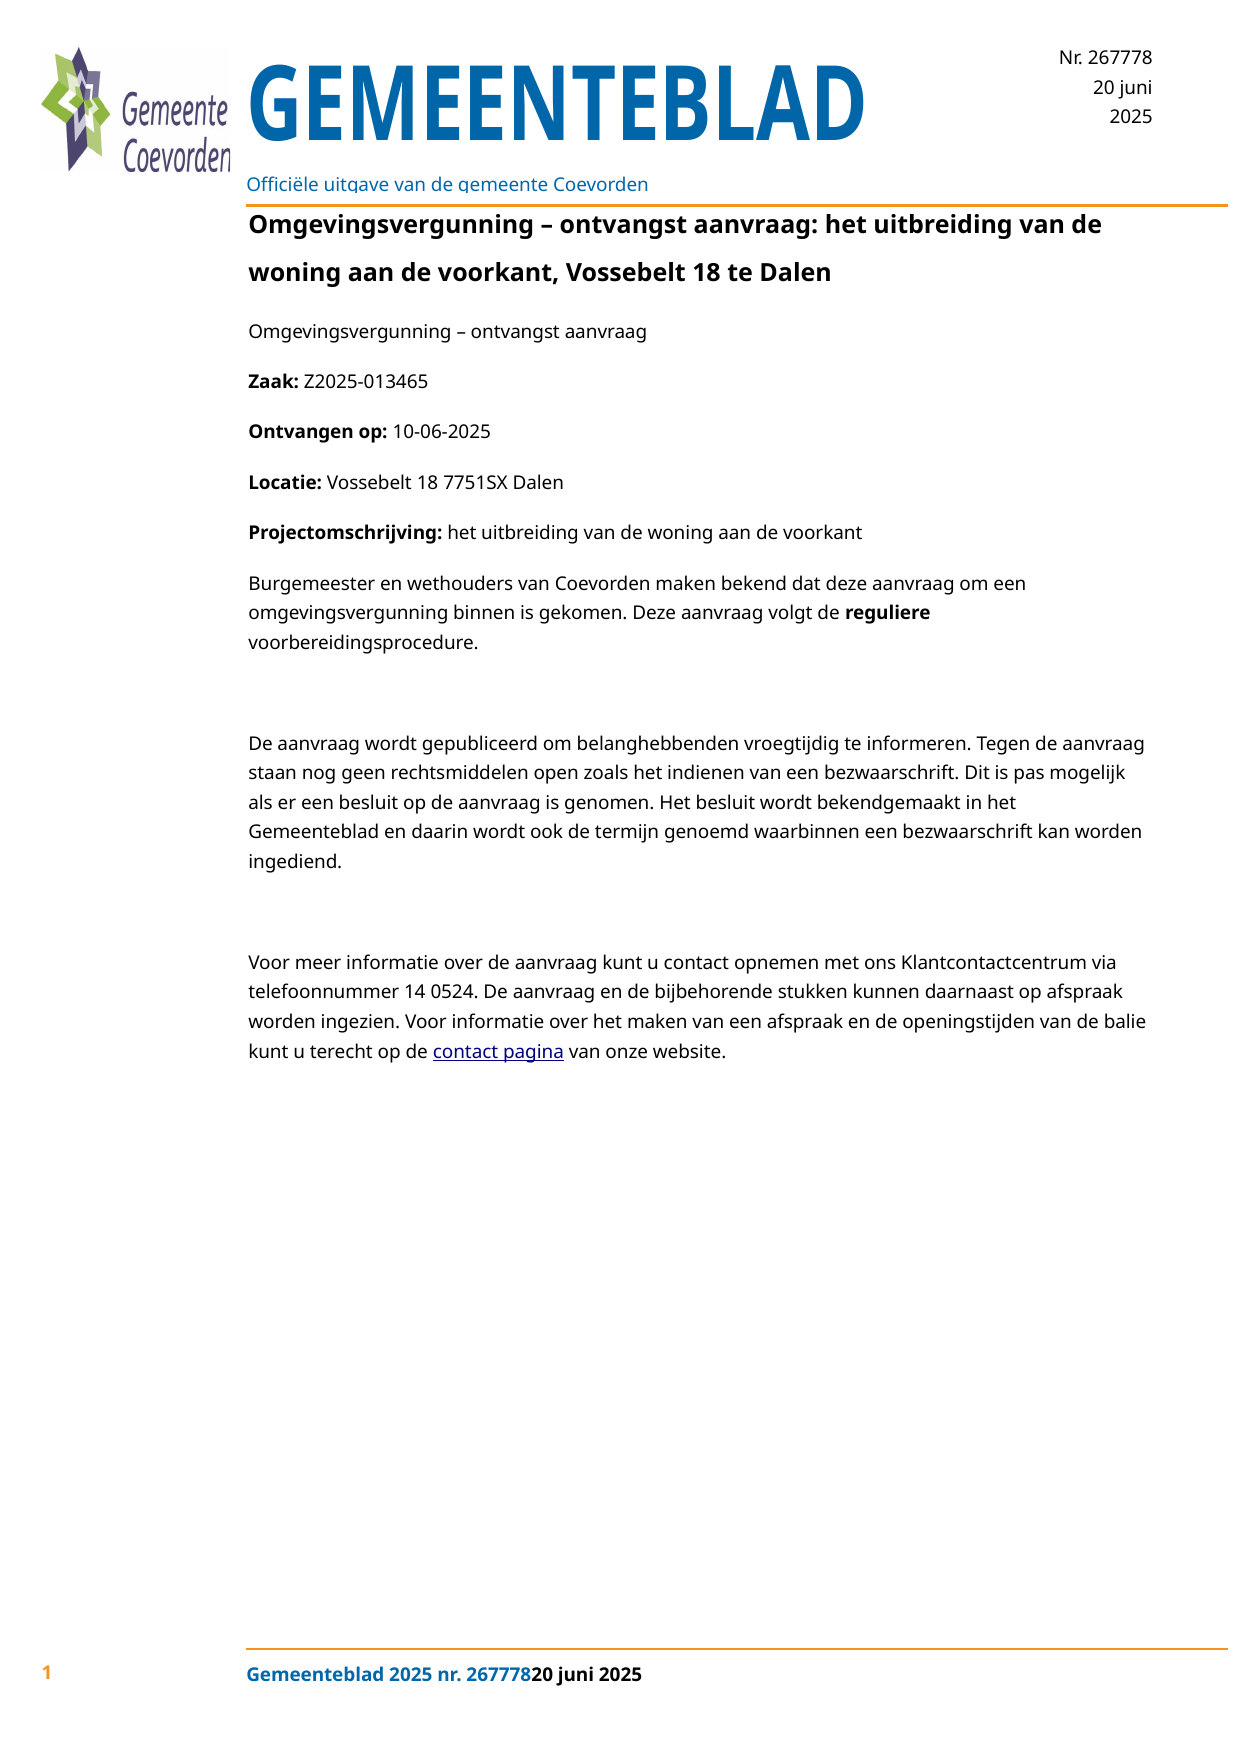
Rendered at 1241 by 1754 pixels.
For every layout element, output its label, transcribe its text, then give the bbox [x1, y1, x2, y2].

text De aanvraag wordt gepubliceerd om belanghebbenden vroegtijdig te informeren. Tegen de aanvraag staan nog geen rechtsmiddelen open zoals het indienen van een bezwaarschrift. Dit is pas mogelijk als er een besluit op de aanvraag is genomen. Het besluit wordt bekendgemaakt in het Gemeenteblad en daarin wordt ook de termijn genoemd waarbinnen een bezwaarschrift kan worden ingediend. [248, 730, 1152, 874]
text Ontvangen op: 10-06-2025 [248, 419, 1152, 444]
text Zaak: Z2025-013465 [248, 368, 1152, 394]
text Locatie: Vossebelt 18 7751SX Dalen [248, 469, 1152, 495]
text Projectomschrijving: het uitbreiding van de woning aan de voorkant [248, 519, 1152, 545]
picture [41, 47, 231, 172]
text Omgevingsvergunning – ontvangst aanvraag [248, 318, 1152, 344]
text Burgemeester en wethouders van Coevorden maken bekend dat deze aanvraag om een omgevingsvergunning binnen is gekomen. Deze aanvraag volgt de reguliere voorbereidingsprocedure. [248, 570, 1152, 655]
text Omgevingsvergunning – ontvangst aanvraag: het uitbreiding van de woning aan de voorkant, Vossebelt 18 te Dalen [248, 207, 1152, 288]
text Voor meer informatie over de aanvraag kunt u contact opnemen met ons Klantcontactcentrum via telefoonnummer 14 0524. De aanvraag en de bijbehorende stukken kunnen daarnaast op afspraak worden ingezien. Voor informatie over het maken van een afspraak en de openingstijden van de balie kunt u terecht op de contact pagina van onze website. [248, 949, 1152, 1064]
